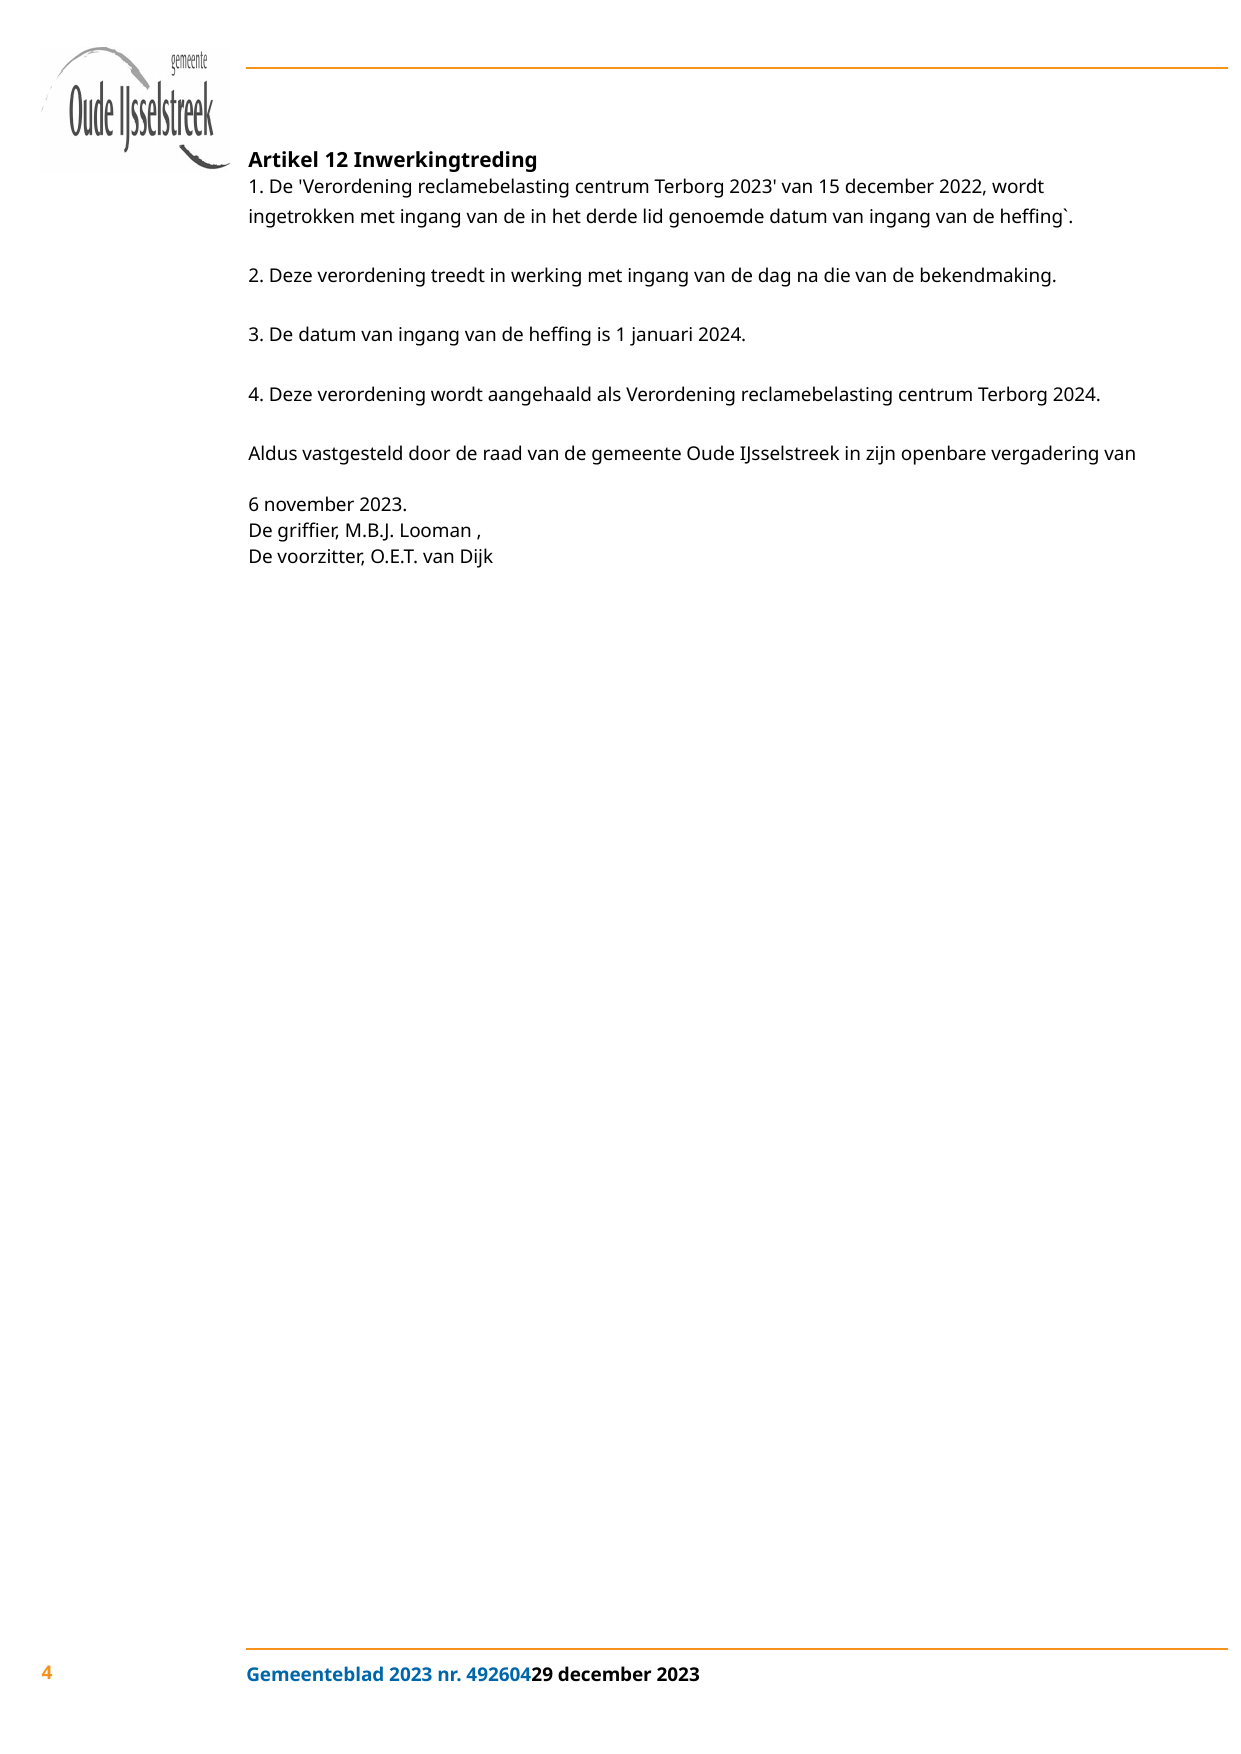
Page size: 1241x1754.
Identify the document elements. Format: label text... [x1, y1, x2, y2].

text 3. De datum van ingang van de heffing is 1 januari 2024. [248, 322, 1152, 347]
text 6 november 2023. [248, 491, 1152, 517]
text Artikel 12 Inwerkingtreding [248, 145, 1152, 174]
picture [41, 47, 231, 172]
text 4. Deze verordening wordt aangehaald als Verordening reclamebelasting centrum Terborg 2024. [248, 381, 1152, 406]
text Aldus vastgesteld door de raad van de gemeente Oude IJsselstreek in zijn openbare vergadering van [248, 440, 1152, 466]
text De griffier, M.B.J. Looman , [248, 517, 1152, 543]
text 1. De 'Verordening reclamebelasting centrum Terborg 2023' van 15 december 2022, wordt ingetrokken met ingang van de in het derde lid genoemde datum van ingang van de heffing`. [248, 174, 1152, 229]
text De voorzitter, O.E.T. van Dijk [248, 543, 1152, 568]
text 2. Deze verordening treedt in werking met ingang van de dag na die van de bekendmaking. [248, 262, 1152, 288]
